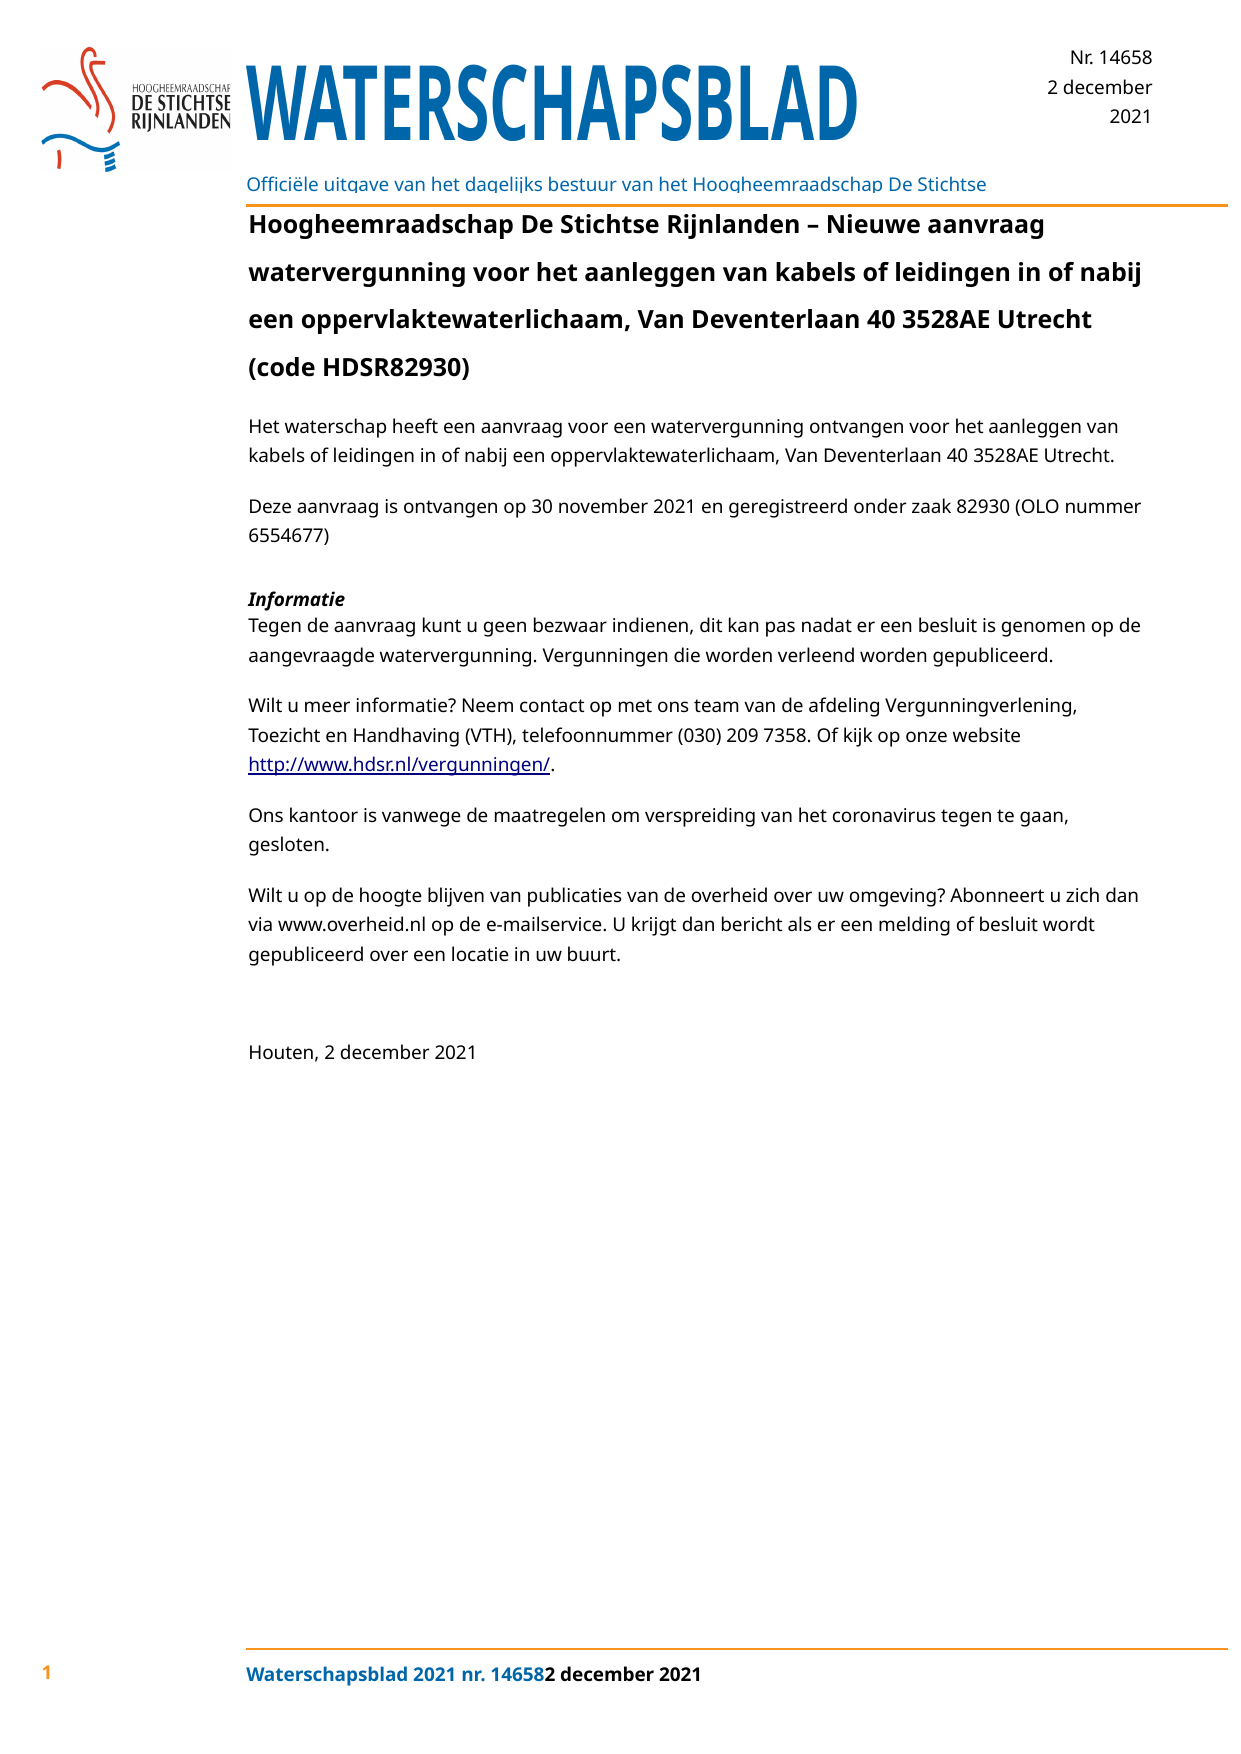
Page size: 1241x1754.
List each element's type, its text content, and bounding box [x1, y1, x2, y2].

text Het waterschap heeft een aanvraag voor een watervergunning ontvangen voor het aanleggen van kabels of leidingen in of nabij een oppervlaktewaterlichaam, Van Deventerlaan 40 3528AE Utrecht. [248, 413, 1152, 468]
text Ons kantoor is vanwege de maatregelen om verspreiding van het coronavirus tegen te gaan, gesloten. [248, 802, 1152, 857]
picture [41, 47, 231, 172]
text Wilt u op de hoogte blijven van publicaties van de overheid over uw omgeving? Abonneert u zich dan via www.overheid.nl op de e-mailservice. U krijgt dan bericht als er een melding of besluit wordt gepubliceerd over een locatie in uw buurt. [248, 882, 1152, 967]
text Houten, 2 december 2021 [248, 1039, 1152, 1065]
text Deze aanvraag is ontvangen op 30 november 2021 en geregistreerd onder zaak 82930 (OLO nummer 6554677) [248, 493, 1152, 548]
text Tegen de aanvraag kunt u geen bezwaar indienen, dit kan pas nadat er een besluit is genomen op de aangevraagde watervergunning. Vergunningen die worden verleend worden gepubliceerd. [248, 612, 1152, 668]
text Hoogheemraadschap De Stichtse Rijnlanden – Nieuwe aanvraag watervergunning voor het aanleggen van kabels of leidingen in of nabij een oppervlaktewaterlichaam, Van Deventerlaan 40 3528AE Utrecht (code HDSR82930) [248, 207, 1152, 384]
text Wilt u meer informatie? Neem contact op met ons team van de afdeling Vergunningverlening, Toezicht en Handhaving (VTH), telefoonnummer (030) 209 7358. Of kijk op onze website http://www.hdsr.nl/vergunningen/. [248, 692, 1152, 777]
text Informatie [248, 587, 1152, 612]
